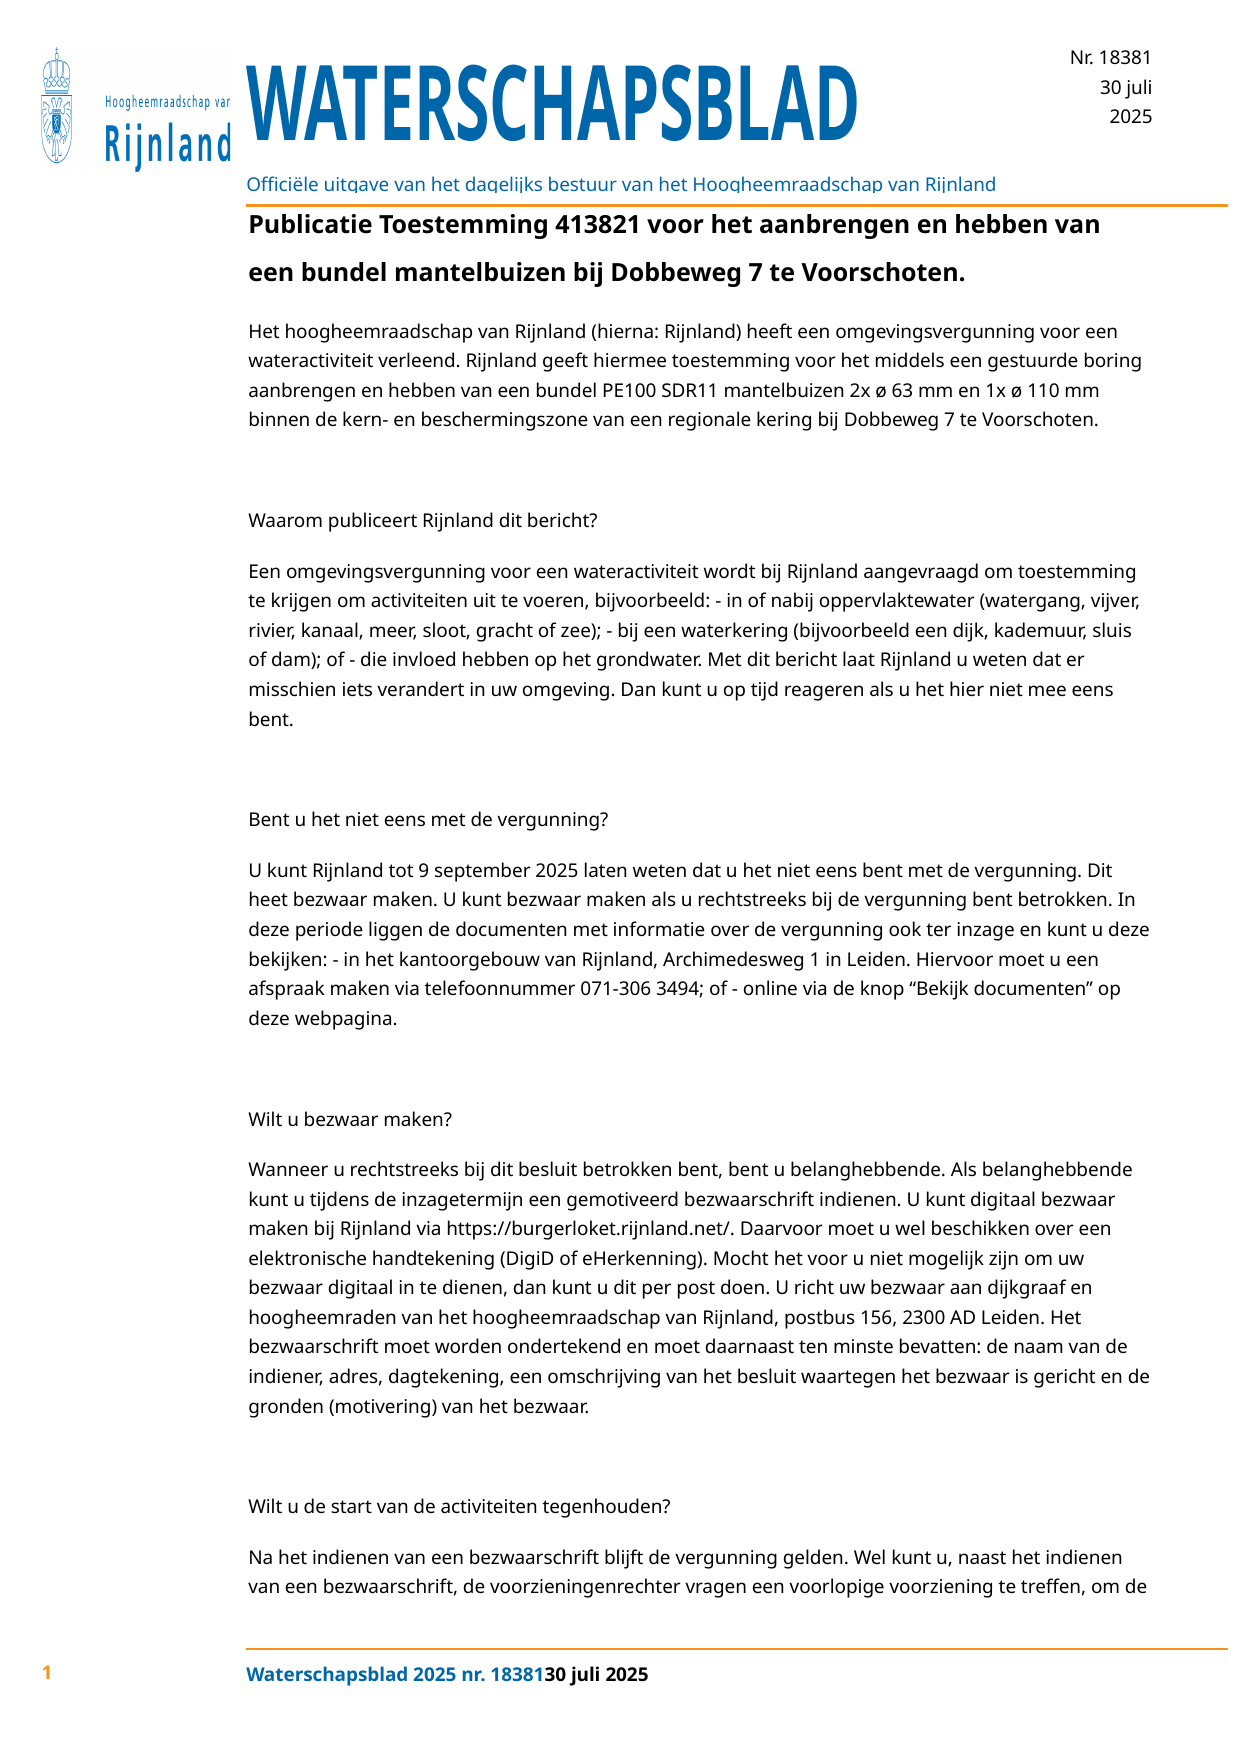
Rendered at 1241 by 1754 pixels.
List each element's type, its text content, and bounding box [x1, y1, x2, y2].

text Het hoogheemraadschap van Rijnland (hierna: Rijnland) heeft een omgevingsvergunning voor een wateractiviteit verleend. Rijnland geeft hiermee toestemming voor het middels een gestuurde boring aanbrengen en hebben van een bundel PE100 SDR11 mantelbuizen 2x ø 63 mm en 1x ø 110 mm binnen de kern- en beschermingszone van een regionale kering bij Dobbeweg 7 te Voorschoten. [248, 318, 1152, 432]
text Na het indienen van een bezwaarschrift blijft de vergunning gelden. Wel kunt u, naast het indienen van een bezwaarschrift, de voorzieningenrechter vragen een voorlopige voorziening te treffen, om de [248, 1544, 1152, 1599]
text Publicatie Toestemming 413821 voor het aanbrengen en hebben van een bundel mantelbuizen bij Dobbeweg 7 te Voorschoten. [248, 207, 1152, 288]
text U kunt Rijnland tot 9 september 2025 laten weten dat u het niet eens bent met de vergunning. Dit heet bezwaar maken. U kunt bezwaar maken als u rechtstreeks bij de vergunning bent betrokken. In deze periode liggen de documenten met informatie over de vergunning ook ter inzage en kunt u deze bekijken: - in het kantoorgebouw van Rijnland, Archimedesweg 1 in Leiden. Hiervoor moet u een afspraak maken via telefoonnummer 071-306 3494; of - online via de knop “Bekijk documenten” op deze webpagina. [248, 857, 1152, 1031]
text Waarom publiceert Rijnland dit bericht? [248, 507, 1152, 533]
text Een omgevingsvergunning voor een wateractiviteit wordt bij Rijnland aangevraagd om toestemming te krijgen om activiteiten uit te voeren, bijvoorbeeld: - in of nabij oppervlaktewater (watergang, vijver, rivier, kanaal, meer, sloot, gracht of zee); - bij een waterkering (bijvoorbeeld een dijk, kademuur, sluis of dam); of - die invloed hebben op het grondwater. Met dit bericht laat Rijnland u weten dat er misschien iets verandert in uw omgeving. Dan kunt u op tijd reageren als u het hier niet mee eens bent. [248, 558, 1152, 732]
text Wilt u bezwaar maken? [248, 1106, 1152, 1132]
text Bent u het niet eens met de vergunning? [248, 807, 1152, 832]
picture [41, 47, 231, 172]
text Wanneer u rechtstreeks bij dit besluit betrokken bent, bent u belanghebbende. Als belanghebbende kunt u tijdens de inzagetermijn een gemotiveerd bezwaarschrift indienen. U kunt digitaal bezwaar maken bij Rijnland via https://burgerloket.rijnland.net/. Daarvoor moet u wel beschikken over een elektronische handtekening (DigiD of eHerkenning). Mocht het voor u niet mogelijk zijn om uw bezwaar digitaal in te dienen, dan kunt u dit per post doen. U richt uw bezwaar aan dijkgraaf en hoogheemraden van het hoogheemraadschap van Rijnland, postbus 156, 2300 AD Leiden. Het bezwaarschrift moet worden ondertekend en moet daarnaast ten minste bevatten: de naam van de indiener, adres, dagtekening, een omschrijving van het besluit waartegen het bezwaar is gericht en de gronden (motivering) van het bezwaar. [248, 1156, 1152, 1419]
text Wilt u de start van de activiteiten tegenhouden? [248, 1494, 1152, 1519]
